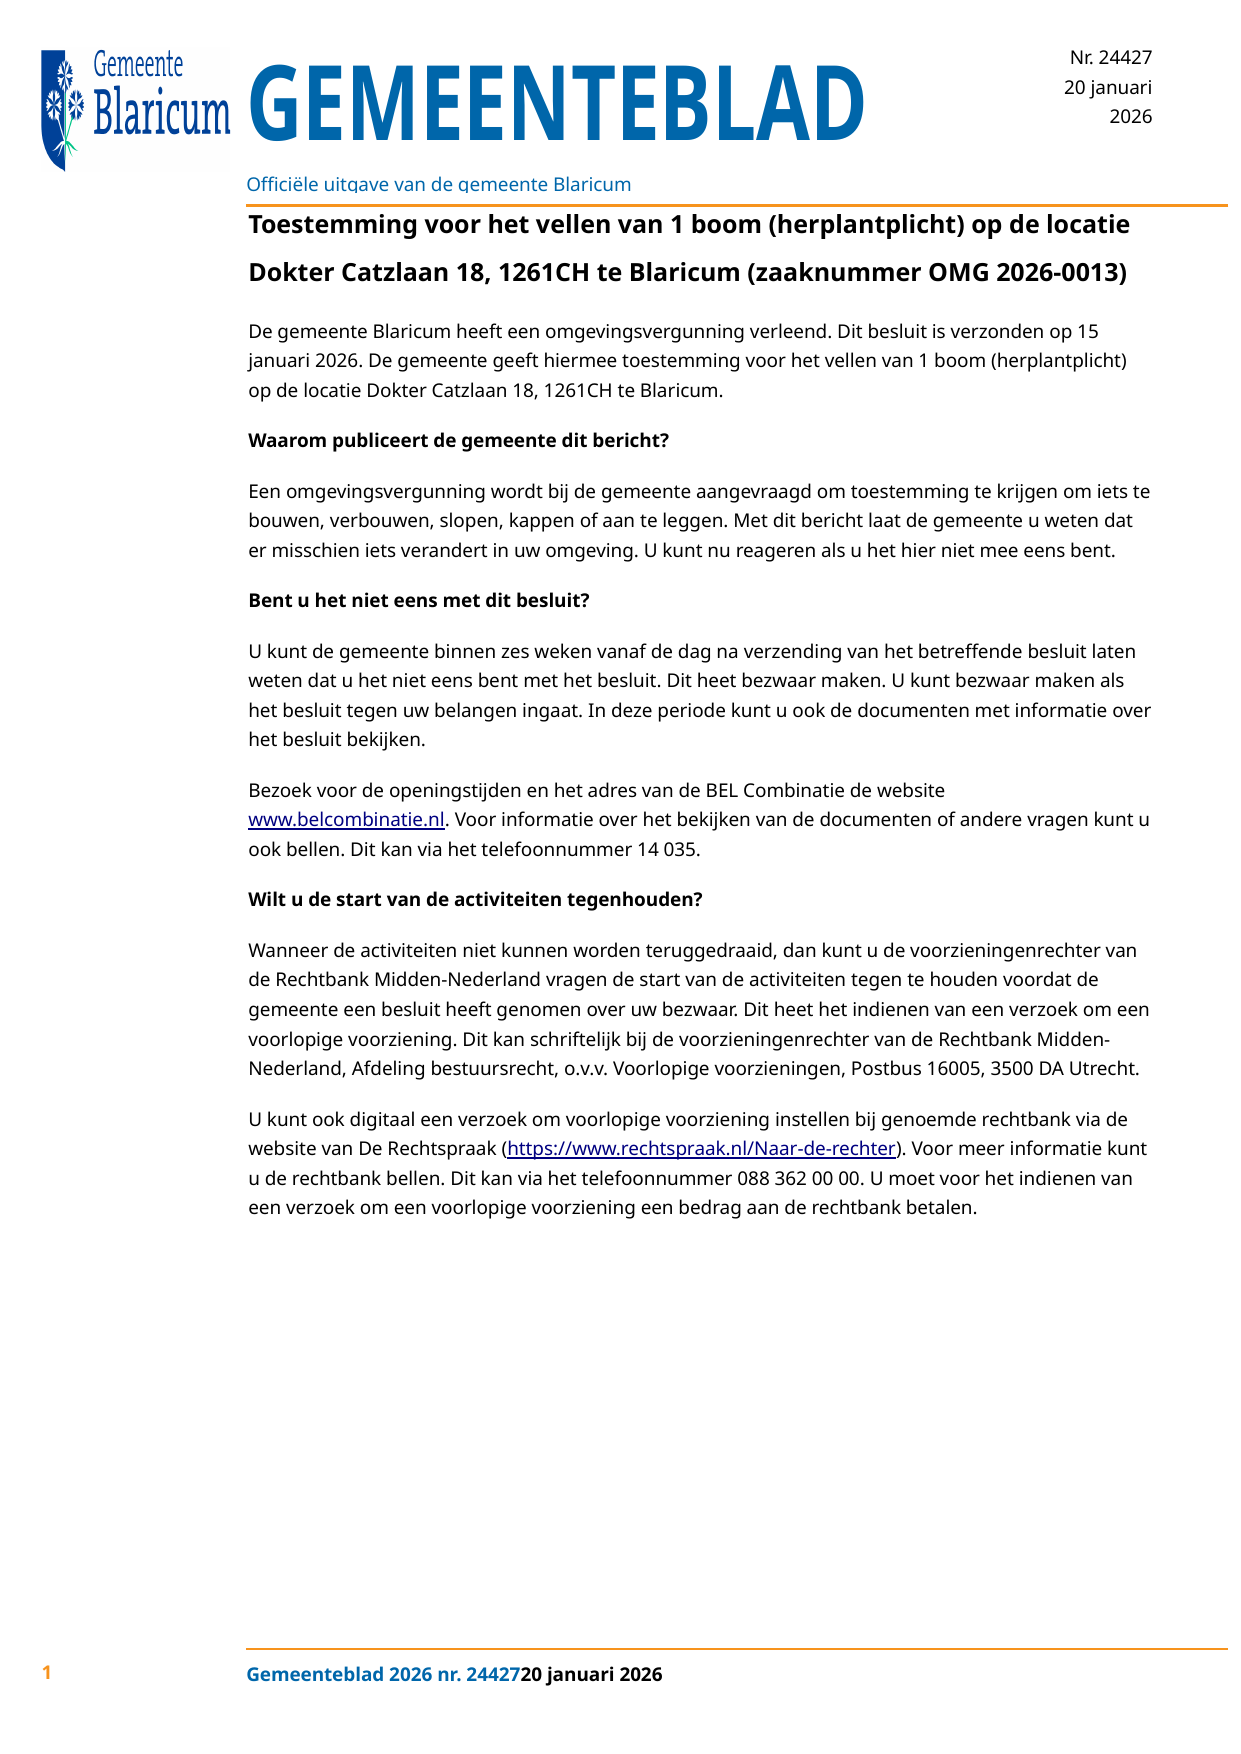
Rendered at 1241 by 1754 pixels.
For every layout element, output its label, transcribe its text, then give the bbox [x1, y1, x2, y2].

text U kunt ook digitaal een verzoek om voorlopige voorziening instellen bij genoemde rechtbank via de website van De Rechtspraak (https://www.rechtspraak.nl/Naar-de-rechter). Voor meer informatie kunt u de rechtbank bellen. Dit kan via het telefoonnummer 088 362 00 00. U moet voor het indienen van een verzoek om een voorlopige voorziening een bedrag aan de rechtbank betalen. [248, 1106, 1152, 1220]
picture [41, 47, 231, 172]
text Bezoek voor de openingstijden en het adres van de BEL Combinatie de website www.belcombinatie.nl. Voor informatie over het bekijken van de documenten of andere vragen kunt u ook bellen. Dit kan via het telefoonnummer 14 035. [248, 777, 1152, 862]
text Wanneer de activiteiten niet kunnen worden teruggedraaid, dan kunt u de voorzieningenrechter van de Rechtbank Midden-Nederland vragen de start van de activiteiten tegen te houden voordat de gemeente een besluit heeft genomen over uw bezwaar. Dit heet het indienen van een verzoek om een voorlopige voorziening. Dit kan schriftelijk bij de voorzieningenrechter van de Rechtbank Midden-Nederland, Afdeling bestuursrecht, o.v.v. Voorlopige voorzieningen, Postbus 16005, 3500 DA Utrecht. [248, 937, 1152, 1081]
text Bent u het niet eens met dit besluit? [248, 587, 1152, 613]
text Wilt u de start van de activiteiten tegenhouden? [248, 887, 1152, 912]
text Een omgevingsvergunning wordt bij de gemeente aangevraagd om toestemming te krijgen om iets te bouwen, verbouwen, slopen, kappen of aan te leggen. Met dit bericht laat de gemeente u weten dat er misschien iets verandert in uw omgeving. U kunt nu reageren als u het hier niet mee eens bent. [248, 478, 1152, 563]
text U kunt de gemeente binnen zes weken vanaf de dag na verzending van het betreffende besluit laten weten dat u het niet eens bent met het besluit. Dit heet bezwaar maken. U kunt bezwaar maken als het besluit tegen uw belangen ingaat. In deze periode kunt u ook de documenten met informatie over het besluit bekijken. [248, 638, 1152, 752]
text De gemeente Blaricum heeft een omgevingsvergunning verleend. Dit besluit is verzonden op 15 januari 2026. De gemeente geeft hiermee toestemming voor het vellen van 1 boom (herplantplicht) op de locatie Dokter Catzlaan 18, 1261CH te Blaricum. [248, 318, 1152, 403]
text Toestemming voor het vellen van 1 boom (herplantplicht) op de locatie Dokter Catzlaan 18, 1261CH te Blaricum (zaaknummer OMG 2026-0013) [248, 207, 1152, 288]
text Waarom publiceert de gemeente dit bericht? [248, 427, 1152, 453]
